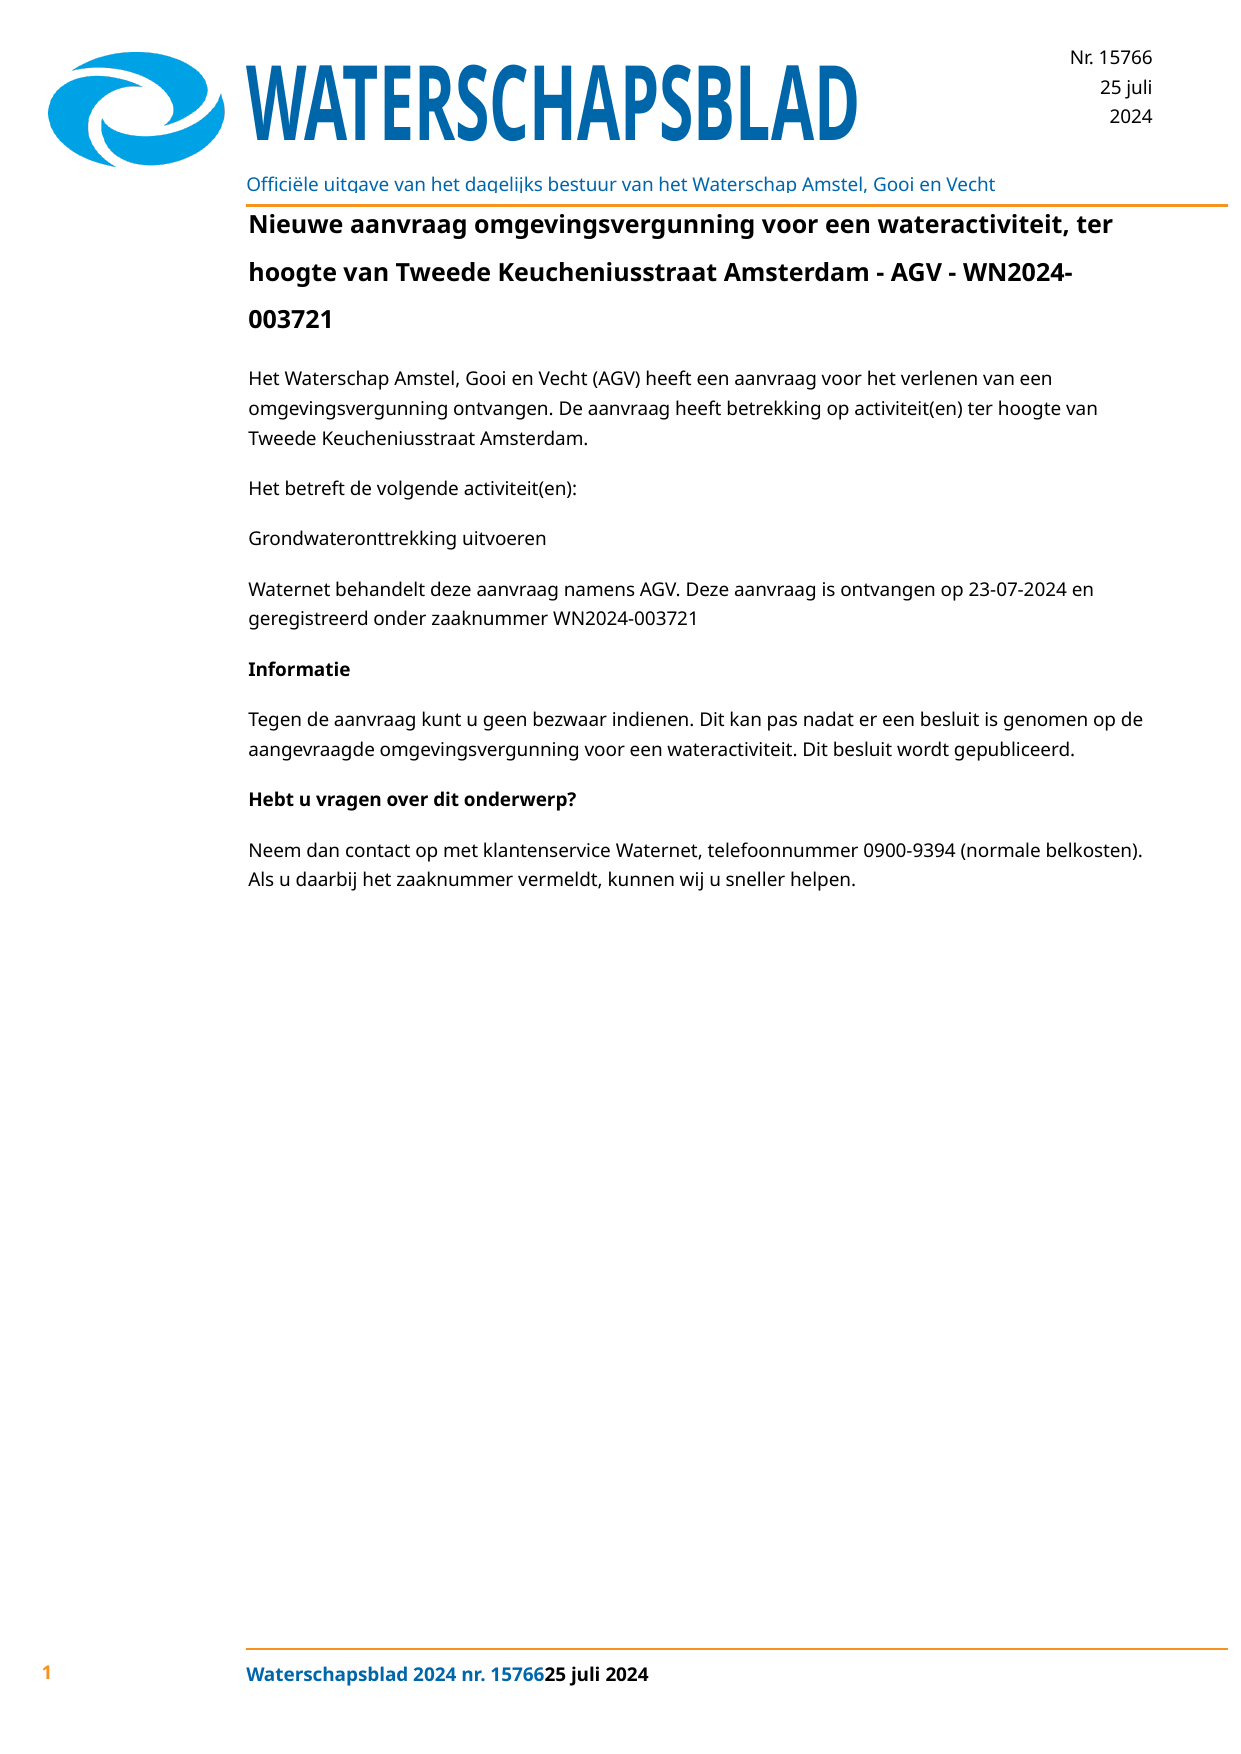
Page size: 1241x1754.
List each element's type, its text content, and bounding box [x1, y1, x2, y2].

text Nieuwe aanvraag omgevingsvergunning voor een wateractiviteit, ter hoogte van Tweede Keucheniusstraat Amsterdam - AGV - WN2024-003721 [248, 207, 1152, 336]
text Informatie [248, 656, 1152, 682]
picture [41, 47, 231, 172]
text Grondwateronttrekking uitvoeren [248, 526, 1152, 551]
text Tegen de aanvraag kunt u geen bezwaar indienen. Dit kan pas nadat er een besluit is genomen op de aangevraagde omgevingsvergunning voor een wateractiviteit. Dit besluit wordt gepubliceerd. [248, 706, 1152, 762]
text Het betreft de volgende activiteit(en): [248, 475, 1152, 501]
text Neem dan contact op met klantenservice Waternet, telefoonnummer 0900-9394 (normale belkosten). Als u daarbij het zaaknummer vermeldt, kunnen wij u sneller helpen. [248, 837, 1152, 892]
text Waternet behandelt deze aanvraag namens AGV. Deze aanvraag is ontvangen op 23-07-2024 en geregistreerd onder zaaknummer WN2024-003721 [248, 576, 1152, 631]
text Het Waterschap Amstel, Gooi en Vecht (AGV) heeft een aanvraag voor het verlenen van een omgevingsvergunning ontvangen. De aanvraag heeft betrekking op activiteit(en) ter hoogte van Tweede Keucheniusstraat Amsterdam. [248, 366, 1152, 450]
text Hebt u vragen over dit onderwerp? [248, 786, 1152, 812]
